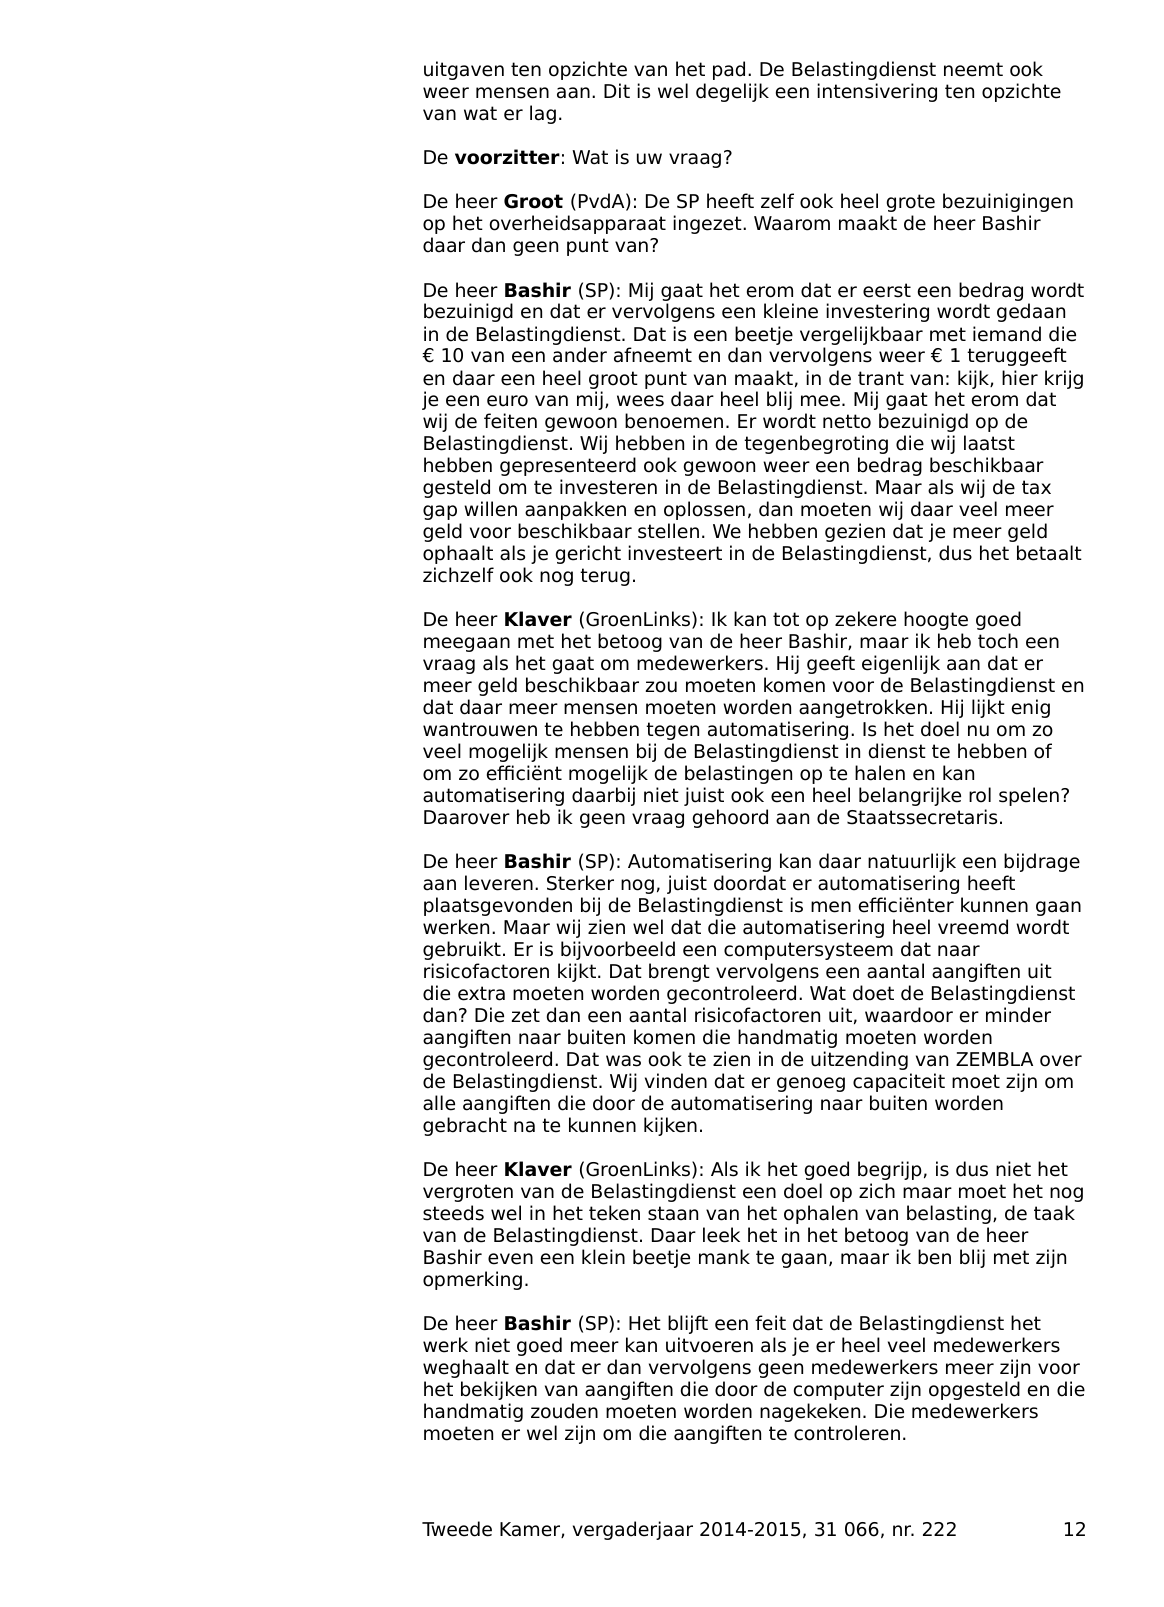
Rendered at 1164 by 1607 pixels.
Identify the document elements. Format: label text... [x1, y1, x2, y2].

text De heer Bashir (SP): Mij gaat het erom dat er eerst een bedrag wordt bezuinigd en dat er vervolgens een kleine investering wordt gedaan in de Belastingdienst. Dat is een beetje vergelijkbaar met iemand die € 10 van een ander afneemt en dan vervolgens weer € 1 teruggeeft en daar een heel groot punt van maakt, in de trant van: kijk, hier krijg je een euro van mij, wees daar heel blij mee. Mij gaat het erom dat wij de feiten gewoon benoemen. Er wordt netto bezuinigd op de Belastingdienst. Wij hebben in de tegenbegroting die wij laatst hebben gepresenteerd ook gewoon weer een bedrag beschikbaar gesteld om te investeren in de Belastingdienst. Maar als wij de tax gap willen aanpakken en oplossen, dan moeten wij daar veel meer geld voor beschikbaar stellen. We hebben gezien dat je meer geld ophaalt als je gericht investeert in de Belastingdienst, dus het betaalt zichzelf ook nog terug. [422, 279, 1087, 587]
text De heer Klaver (GroenLinks): Ik kan tot op zekere hoogte goed meegaan met het betoog van de heer Bashir, maar ik heb toch een vraag als het gaat om medewerkers. Hij geeft eigenlijk aan dat er meer geld beschikbaar zou moeten komen voor de Belastingdienst en dat daar meer mensen moeten worden aangetrokken. Hij lijkt enig wantrouwen te hebben tegen automatisering. Is het doel nu om zo veel mogelijk mensen bij de Belastingdienst in dienst te hebben of om zo efficiënt mogelijk de belastingen op te halen en kan automatisering daarbij niet juist ook een heel belangrijke rol spelen? Daarover heb ik geen vraag gehoord aan de Staatssecretaris. [422, 609, 1087, 829]
text De voorzitter: Wat is uw vraag? [422, 147, 1087, 169]
text De heer Klaver (GroenLinks): Als ik het goed begrijp, is dus niet het vergroten van de Belastingdienst een doel op zich maar moet het nog steeds wel in het teken staan van het ophalen van belasting, de taak van de Belastingdienst. Daar leek het in het betoog van de heer Bashir even een klein beetje mank te gaan, maar ik ben blij met zijn opmerking. [422, 1159, 1087, 1291]
text De heer Groot (PvdA): De SP heeft zelf ook heel grote bezuinigingen op het overheidsapparaat ingezet. Waarom maakt de heer Bashir daar dan geen punt van? [422, 191, 1087, 257]
text De heer Bashir (SP): Het blijft een feit dat de Belastingdienst het werk niet goed meer kan uitvoeren als je er heel veel medewerkers weghaalt en dat er dan vervolgens geen medewerkers meer zijn voor het bekijken van aangiften die door de computer zijn opgesteld en die handmatig zouden moeten worden nagekeken. Die medewerkers moeten er wel zijn om die aangiften te controleren. [422, 1313, 1087, 1445]
text De heer Bashir (SP): Automatisering kan daar natuurlijk een bijdrage aan leveren. Sterker nog, juist doordat er automatisering heeft plaatsgevonden bij de Belastingdienst is men efficiënter kunnen gaan werken. Maar wij zien wel dat die automatisering heel vreemd wordt gebruikt. Er is bijvoorbeeld een computersysteem dat naar risicofactoren kijkt. Dat brengt vervolgens een aantal aangiften uit die extra moeten worden gecontroleerd. Wat doet de Belastingdienst dan? Die zet dan een aantal risicofactoren uit, waardoor er minder aangiften naar buiten komen die handmatig moeten worden gecontroleerd. Dat was ook te zien in de uitzending van ZEMBLA over de Belastingdienst. Wij vinden dat er genoeg capaciteit moet zijn om alle aangiften die door de automatisering naar buiten worden gebracht na te kunnen kijken. [422, 851, 1087, 1137]
text uitgaven ten opzichte van het pad. De Belastingdienst neemt ook weer mensen aan. Dit is wel degelijk een intensivering ten opzichte van wat er lag. [422, 59, 1087, 125]
